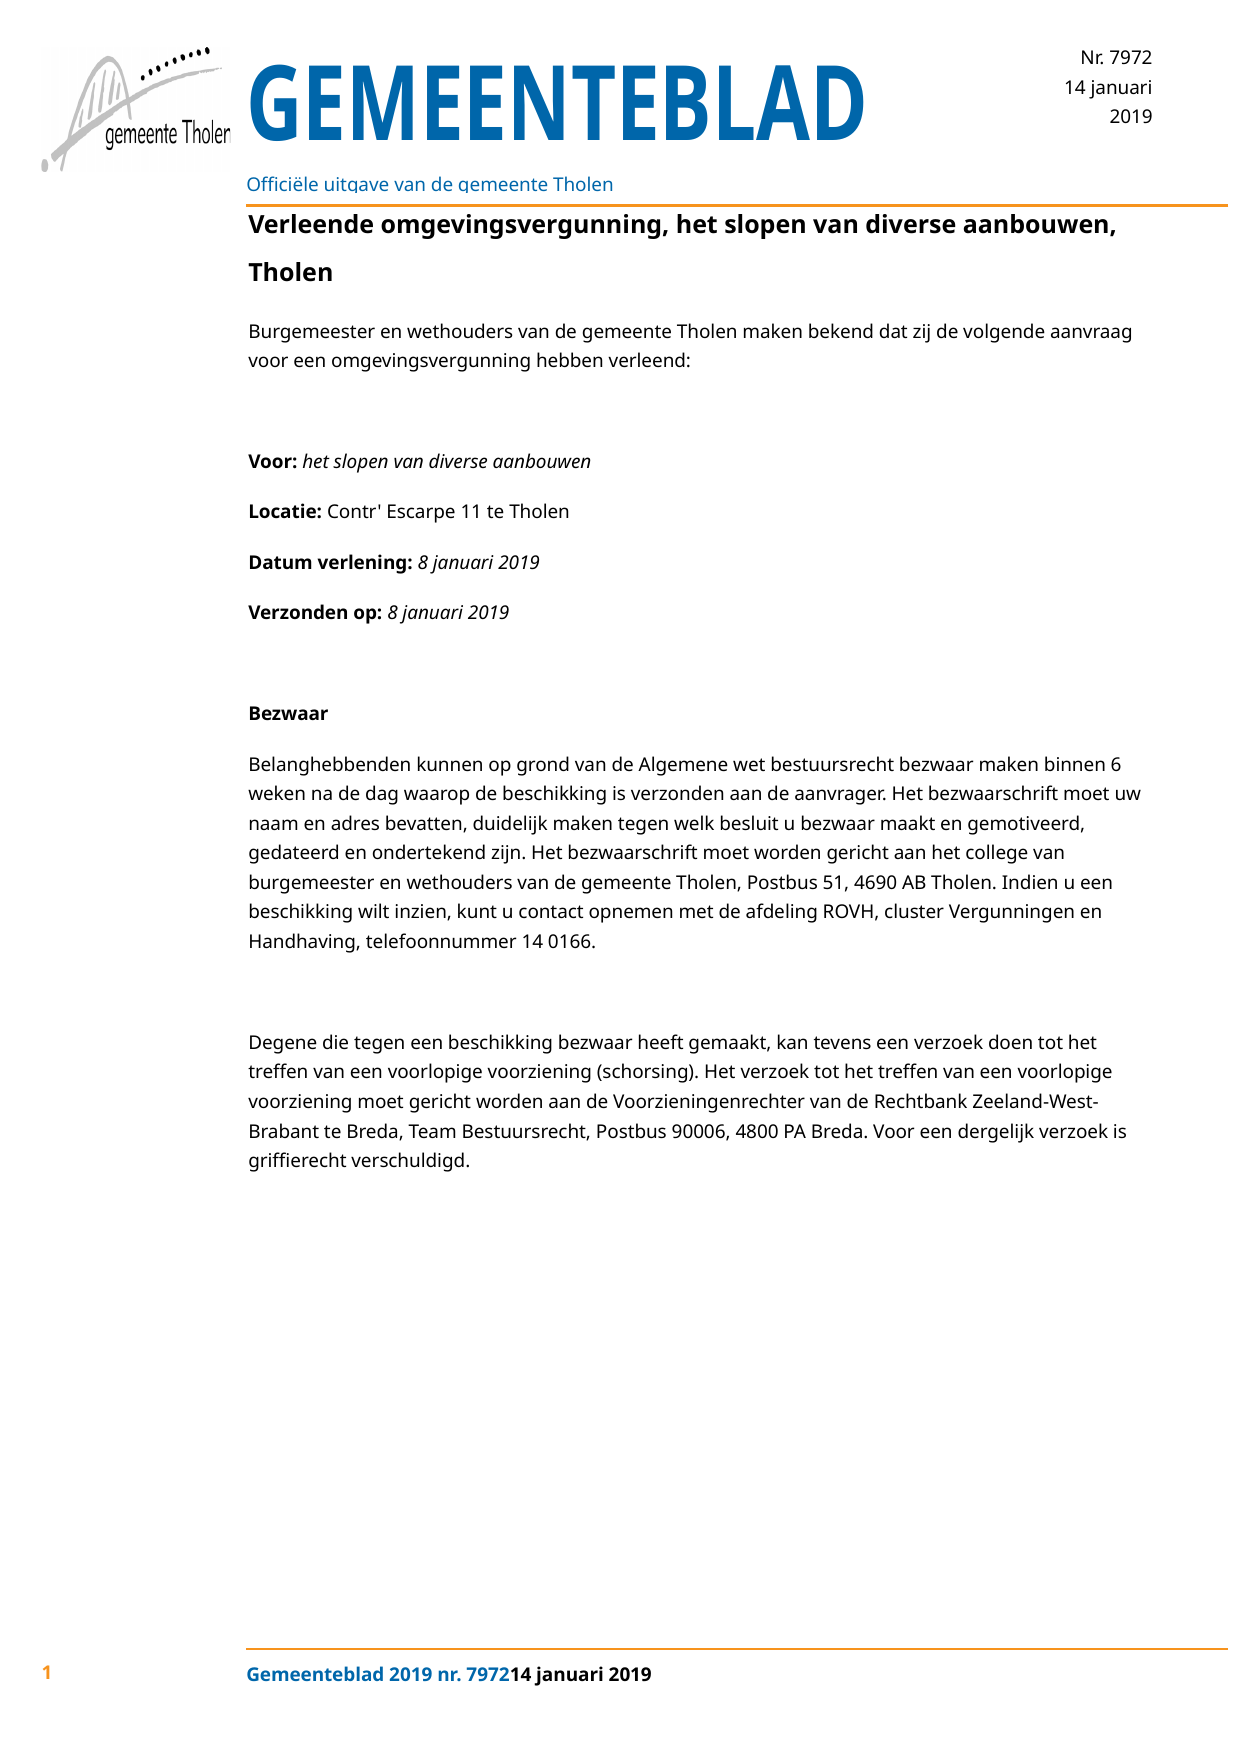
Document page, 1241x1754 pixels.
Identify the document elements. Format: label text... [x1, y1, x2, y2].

text Verleende omgevingsvergunning, het slopen van diverse aanbouwen, Tholen [248, 207, 1152, 288]
text Belanghebbenden kunnen op grond van de Algemene wet bestuursrecht bezwaar maken binnen 6 weken na de dag waarop de beschikking is verzonden aan de aanvrager. Het bezwaarschrift moet uw naam en adres bevatten, duidelijk maken tegen welk besluit u bezwaar maakt en gemotiveerd, gedateerd en ondertekend zijn. Het bezwaarschrift moet worden gericht aan het college van burgemeester en wethouders van de gemeente Tholen, Postbus 51, 4690 AB Tholen. Indien u een beschikking wilt inzien, kunt u contact opnemen met de afdeling ROVH, cluster Vergunningen en Handhaving, telefoonnummer 14 0166. [248, 751, 1152, 954]
text Locatie: Contr' Escarpe 11 te Tholen [248, 499, 1152, 524]
text Burgemeester en wethouders van de gemeente Tholen maken bekend dat zij de volgende aanvraag voor een omgevingsvergunning hebben verleend: [248, 318, 1152, 373]
text Bezwaar [248, 700, 1152, 726]
text Verzonden op: 8 januari 2019 [248, 599, 1152, 625]
text Degene die tegen een beschikking bezwaar heeft gemaakt, kan tevens een verzoek doen tot het treffen van een voorlopige voorziening (schorsing). Het verzoek tot het treffen van een voorlopige voorziening moet gericht worden aan de Voorzieningenrechter van de Rechtbank Zeeland-West-Brabant te Breda, Team Bestuursrecht, Postbus 90006, 4800 PA Breda. Voor een dergelijk verzoek is griffierecht verschuldigd. [248, 1029, 1152, 1173]
text Datum verlening: 8 januari 2019 [248, 549, 1152, 575]
picture [41, 47, 231, 172]
text Voor: het slopen van diverse aanbouwen [248, 448, 1152, 474]
